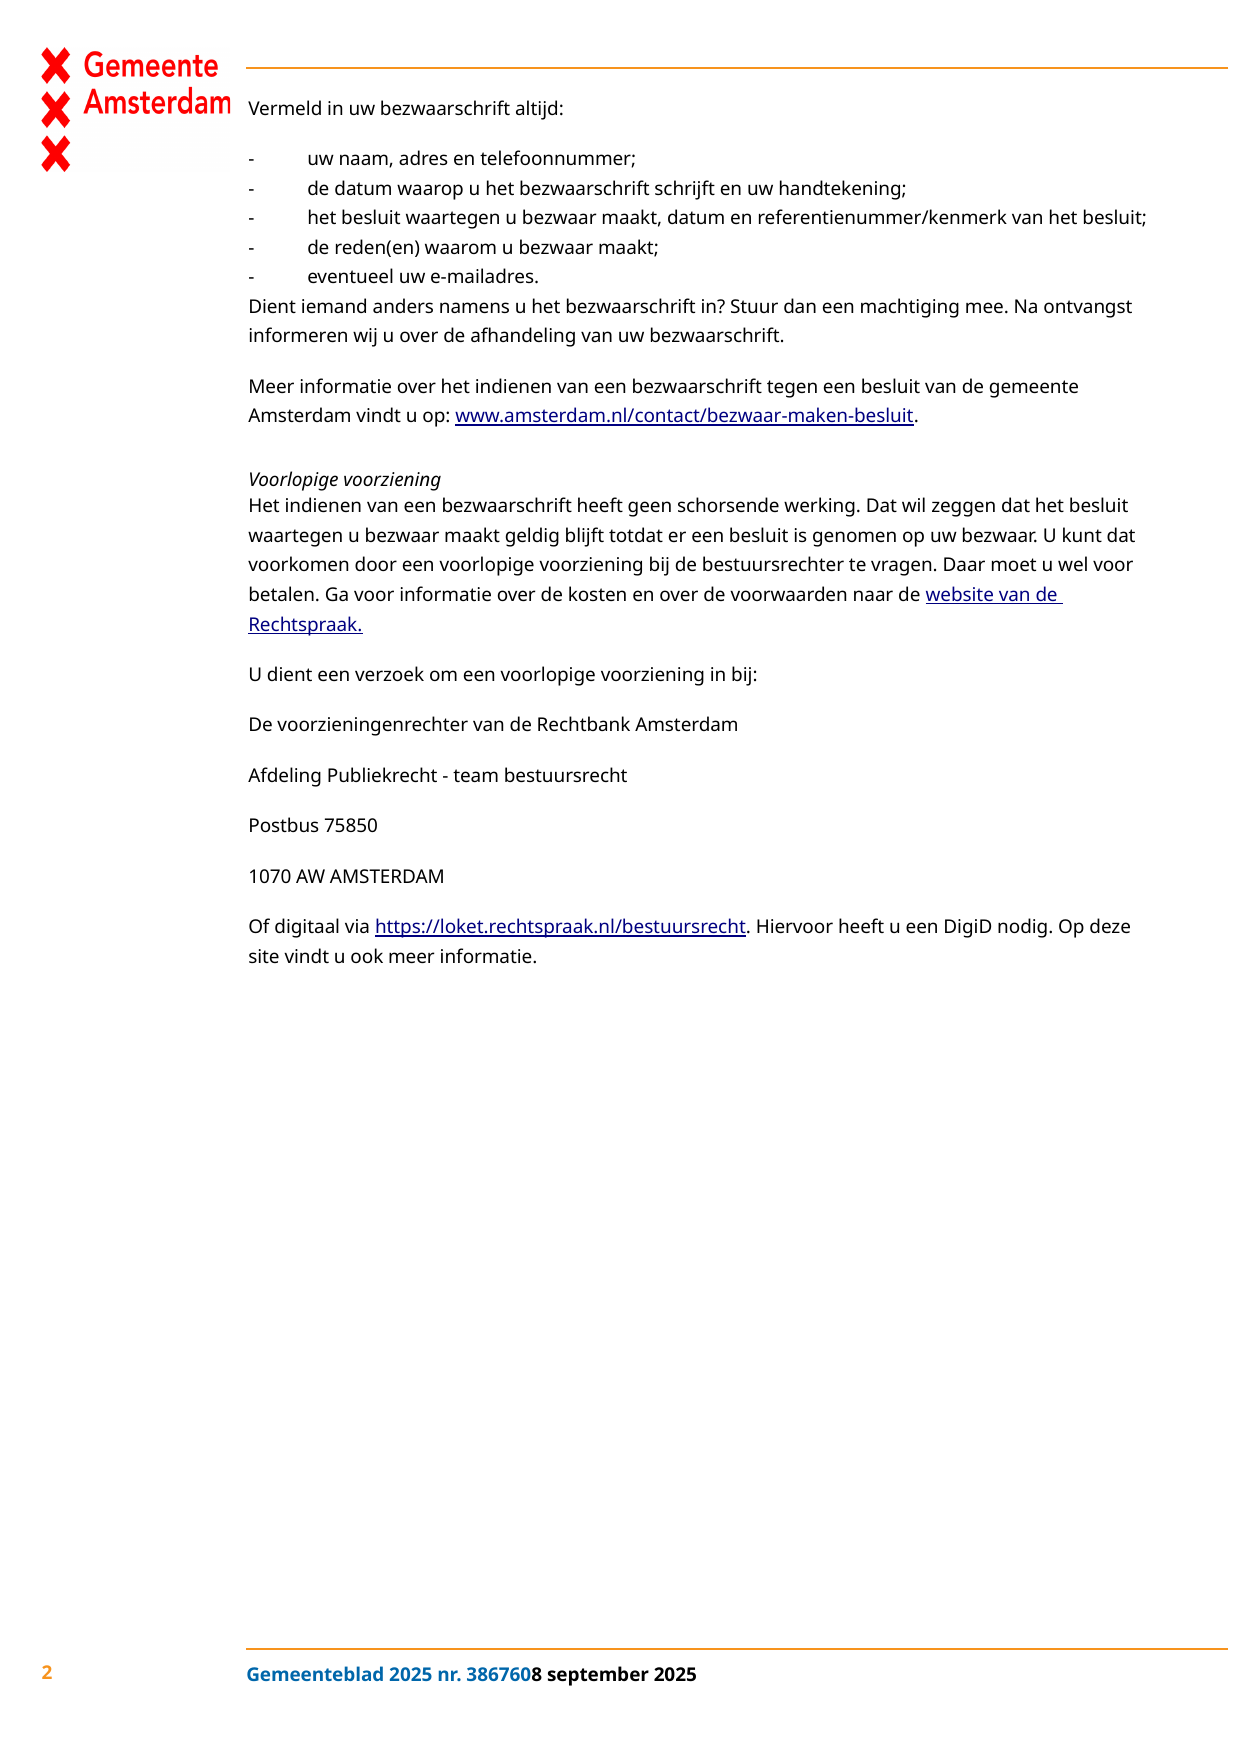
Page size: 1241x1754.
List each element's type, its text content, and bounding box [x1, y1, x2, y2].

text Postbus 75850 [248, 812, 1152, 838]
text Of digitaal via https://loket.rechtspraak.nl/bestuursrecht. Hiervoor heeft u een DigiD nodig. Op deze site vindt u ook meer informatie. [248, 913, 1152, 968]
list uw naam, adres en telefoonnummer; [248, 145, 1152, 171]
list het besluit waartegen u bezwaar maakt, datum en referentienummer/kenmerk van het besluit; [248, 204, 1152, 230]
list eventueel uw e-mailadres. [248, 263, 1152, 289]
picture [41, 47, 231, 172]
list de reden(en) waarom u bezwaar maakt; [248, 234, 1152, 260]
text De voorzieningenrechter van de Rechtbank Amsterdam [248, 712, 1152, 737]
text Afdeling Publiekrecht - team bestuursrecht [248, 762, 1152, 788]
text U dient een verzoek om een voorlopige voorziening in bij: [248, 661, 1152, 687]
text Voorlopige voorziening [248, 467, 1152, 492]
text Vermeld in uw bezwaarschrift altijd: [248, 95, 1152, 121]
text 1070 AW AMSTERDAM [248, 863, 1152, 888]
text Meer informatie over het indienen van een bezwaarschrift tegen een besluit van de gemeente Amsterdam vindt u op: www.amsterdam.nl/contact/bezwaar-maken-besluit. [248, 373, 1152, 428]
list de datum waarop u het bezwaarschrift schrijft en uw handtekening; [248, 175, 1152, 201]
text Dient iemand anders namens u het bezwaarschrift in? Stuur dan een machtiging mee. Na ontvangst informeren wij u over de afhandeling van uw bezwaarschrift. [248, 293, 1152, 348]
text Het indienen van een bezwaarschrift heeft geen schorsende werking. Dat wil zeggen dat het besluit waartegen u bezwaar maakt geldig blijft totdat er een besluit is genomen op uw bezwaar. U kunt dat voorkomen door een voorlopige voorziening bij de bestuursrechter te vragen. Daar moet u wel voor betalen. Ga voor informatie over de kosten en over de voorwaarden naar de website van de Rechtspraak. [248, 492, 1152, 636]
